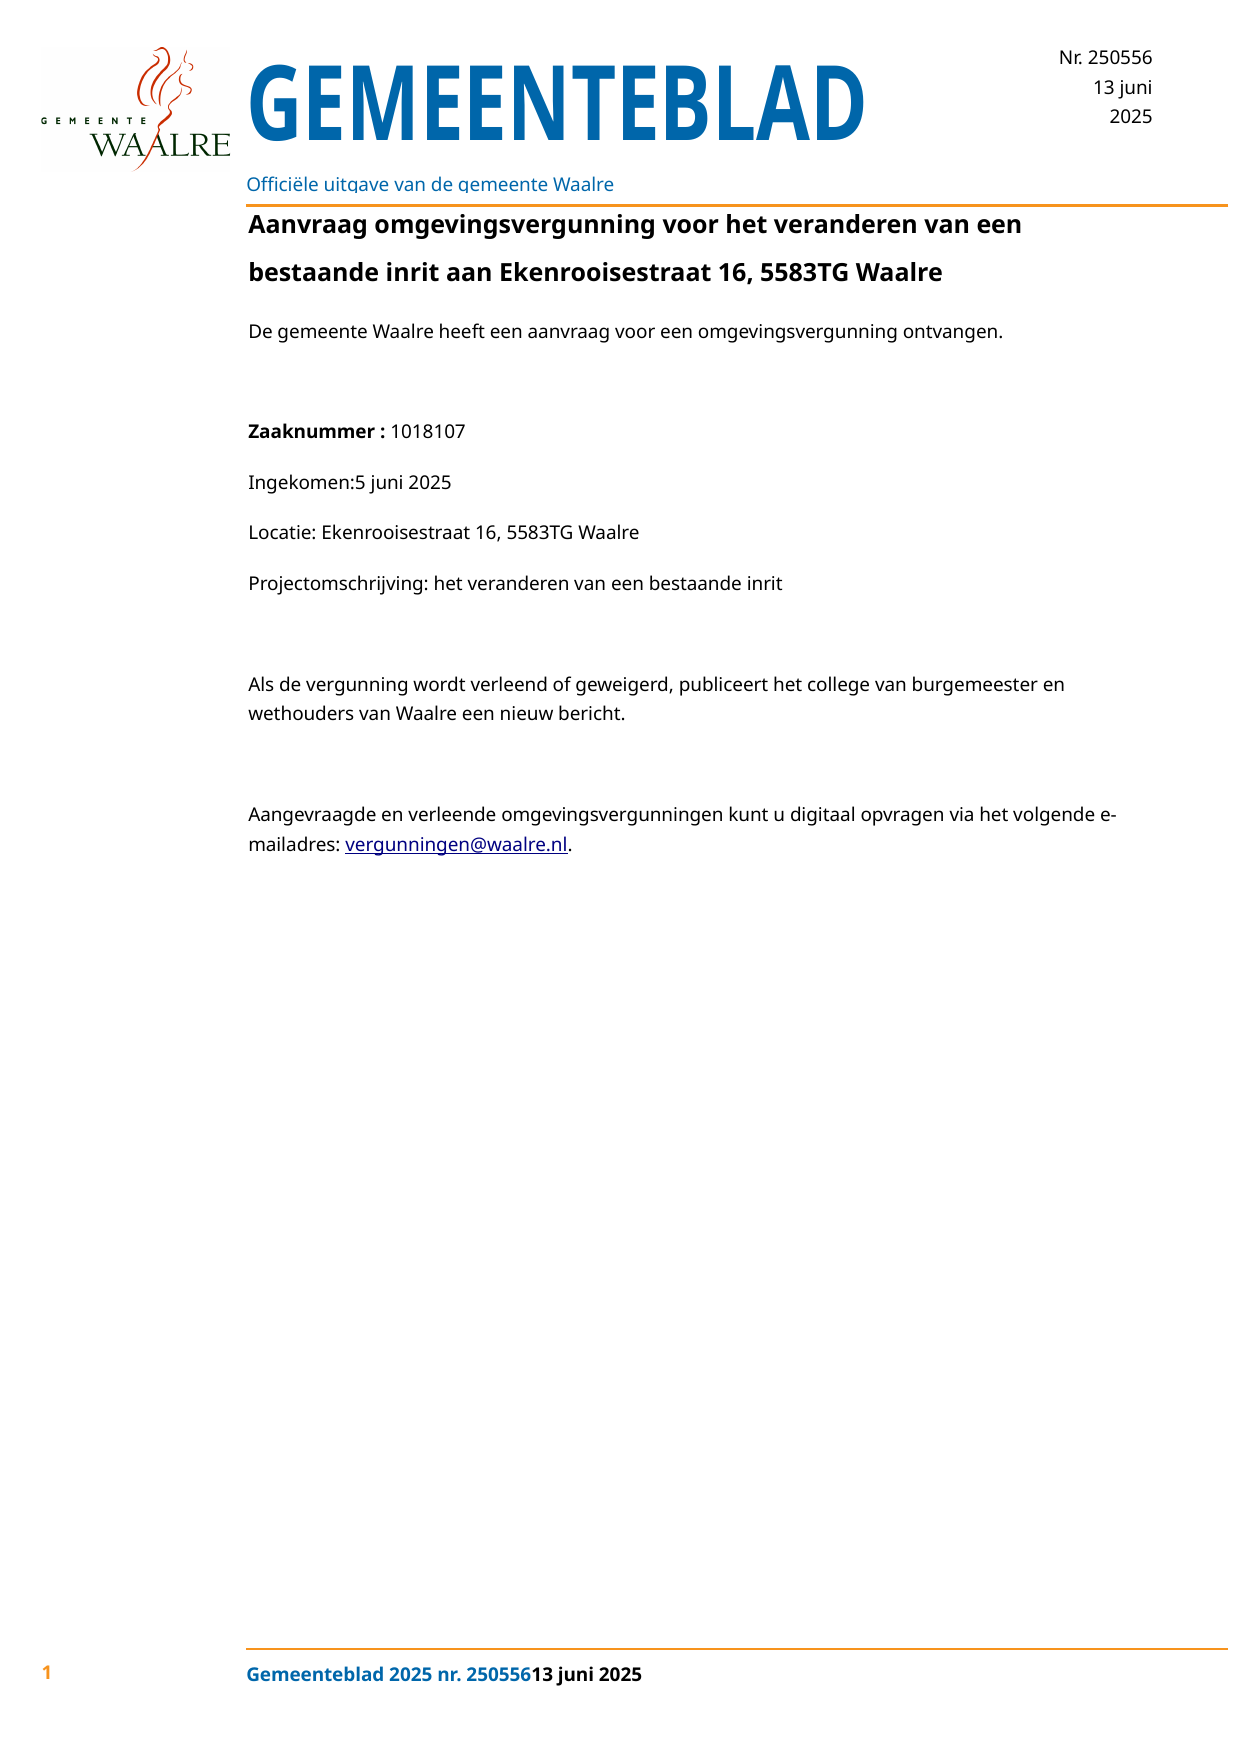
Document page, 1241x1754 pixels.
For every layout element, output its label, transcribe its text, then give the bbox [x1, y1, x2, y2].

text Ingekomen:5 juni 2025 [248, 469, 1152, 495]
text Locatie: Ekenrooisestraat 16, 5583TG Waalre [248, 519, 1152, 545]
picture [41, 47, 231, 172]
text Als de vergunning wordt verleend of geweigerd, publiceert het college van burgemeester en wethouders van Waalre een nieuw bericht. [248, 671, 1152, 726]
text Projectomschrijving: het veranderen van een bestaande inrit [248, 570, 1152, 596]
text De gemeente Waalre heeft een aanvraag voor een omgevingsvergunning ontvangen. [248, 318, 1152, 344]
text Aanvraag omgevingsvergunning voor het veranderen van een bestaande inrit aan Ekenrooisestraat 16, 5583TG Waalre [248, 207, 1152, 288]
text Aangevraagde en verleende omgevingsvergunningen kunt u digitaal opvragen via het volgende e-mailadres: vergunningen@waalre.nl. [248, 801, 1152, 857]
text Zaaknummer : 1018107 [248, 419, 1152, 444]
